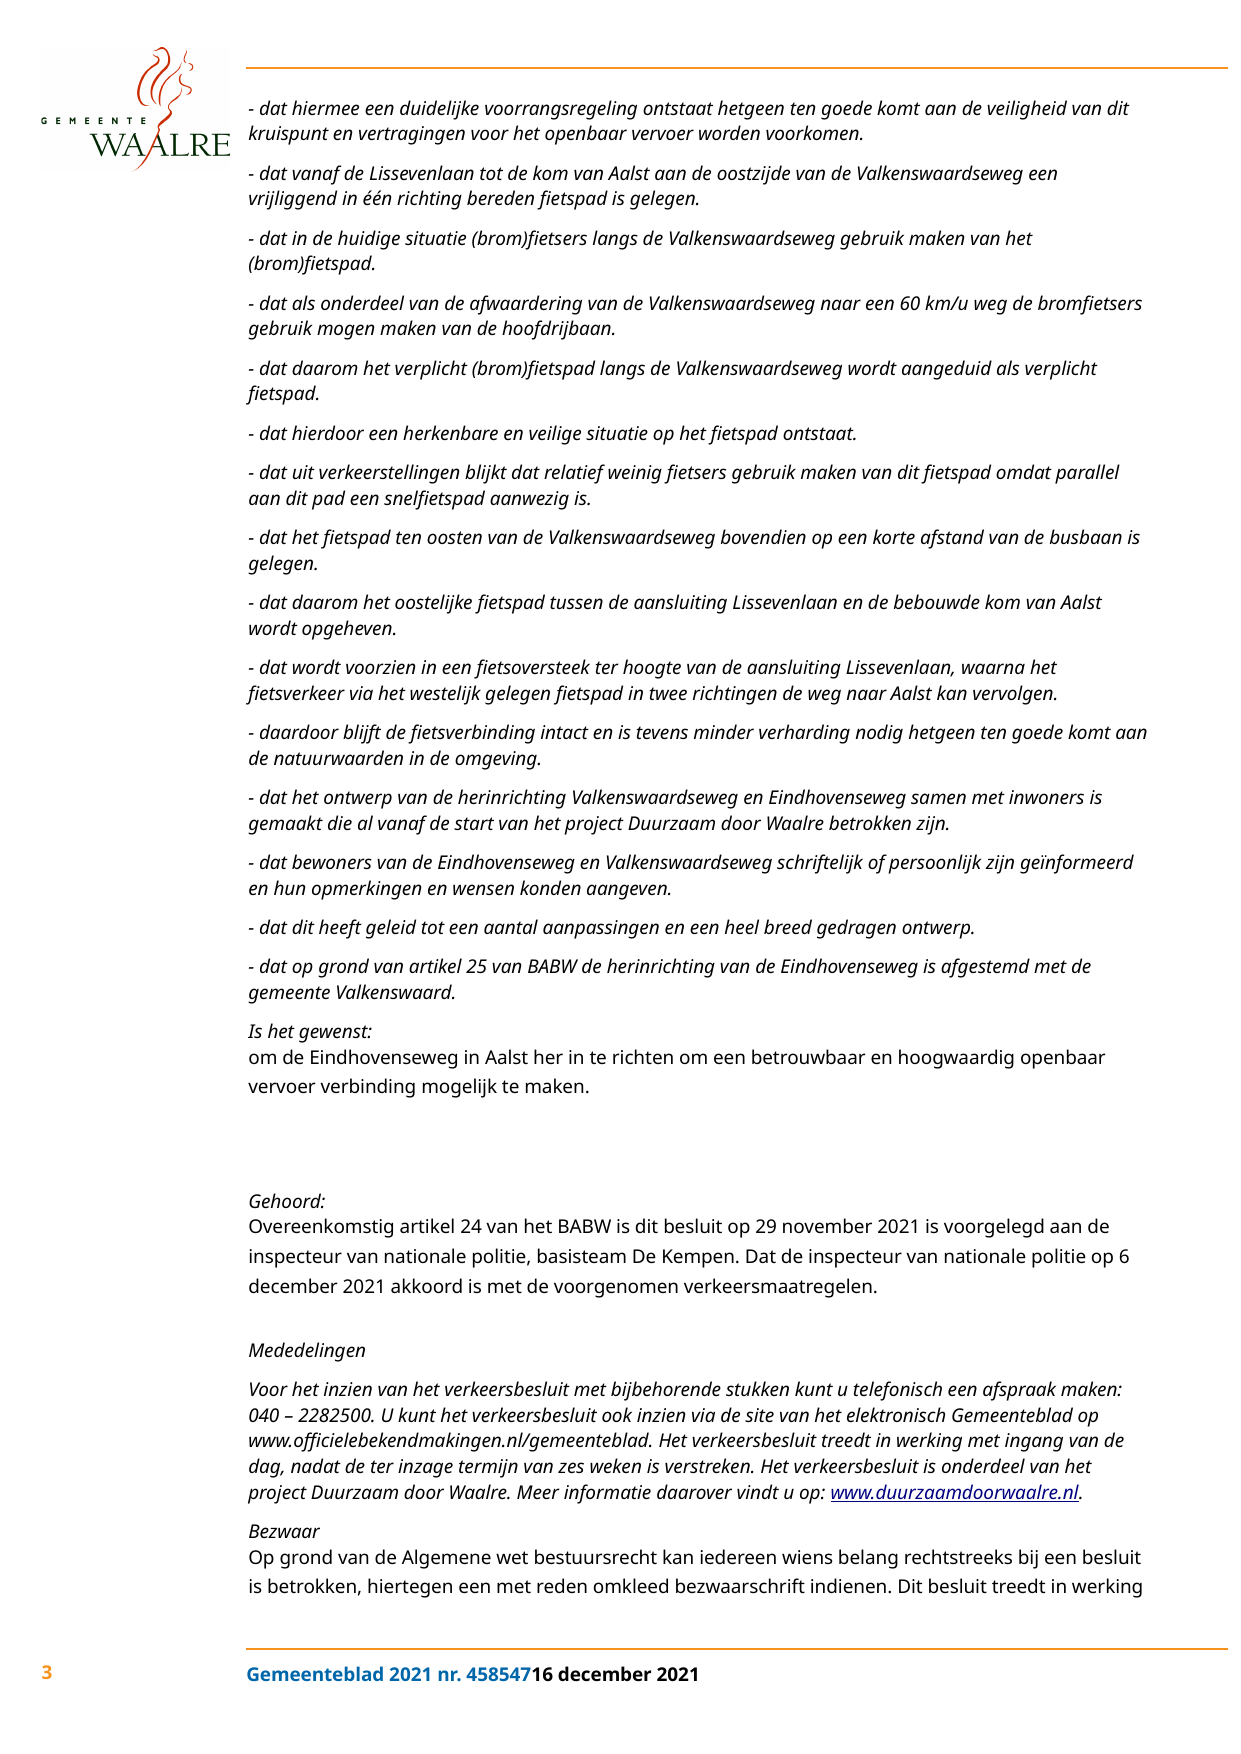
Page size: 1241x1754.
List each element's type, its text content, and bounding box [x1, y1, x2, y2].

text - dat als onderdeel van de afwaardering van de Valkenswaardseweg naar een 60 km/u weg de bromfietsers gebruik mogen maken van de hoofdrijbaan. [248, 290, 1152, 341]
text - dat hiermee een duidelijke voorrangsregeling ontstaat hetgeen ten goede komt aan de veiligheid van dit kruispunt en vertragingen voor het openbaar vervoer worden voorkomen. [248, 95, 1152, 146]
text Overeenkomstig artikel 24 van het BABW is dit besluit op 29 november 2021 is voorgelegd aan de inspecteur van nationale politie, basisteam De Kempen. Dat de inspecteur van nationale politie op 6 december 2021 akkoord is met de voorgenomen verkeersmaatregelen. [248, 1214, 1152, 1299]
text om de Eindhovenseweg in Aalst her in te richten om een betrouwbaar en hoogwaardig openbaar vervoer verbinding mogelijk te maken. [248, 1044, 1152, 1099]
text - dat in de huidige situatie (brom)fietsers langs de Valkenswaardseweg gebruik maken van het (brom)fietspad. [248, 225, 1152, 276]
text - dat bewoners van de Eindhovenseweg en Valkenswaardseweg schriftelijk of persoonlijk zijn geïnformeerd en hun opmerkingen en wensen konden aangeven. [248, 849, 1152, 901]
text Mededelingen [248, 1337, 1152, 1363]
text - daardoor blijft de fietsverbinding intact en is tevens minder verharding nodig hetgeen ten goede komt aan de natuurwaarden in de omgeving. [248, 719, 1152, 771]
text - dat uit verkeerstellingen blijkt dat relatief weinig fietsers gebruik maken van dit fietspad omdat parallel aan dit pad een snelfietspad aanwezig is. [248, 459, 1152, 511]
text - dat daarom het verplicht (brom)fietspad langs de Valkenswaardseweg wordt aangeduid als verplicht fietspad. [248, 355, 1152, 406]
text Bezwaar [248, 1518, 1152, 1544]
text - dat het ontwerp van de herinrichting Valkenswaardseweg en Eindhovenseweg samen met inwoners is gemaakt die al vanaf de start van het project Duurzaam door Waalre betrokken zijn. [248, 784, 1152, 836]
text Is het gewenst: [248, 1018, 1152, 1044]
text - dat op grond van artikel 25 van BABW de herinrichting van de Eindhovenseweg is afgestemd met de gemeente Valkenswaard. [248, 953, 1152, 1005]
text Gehoord: [248, 1188, 1152, 1214]
text - dat hierdoor een herkenbare en veilige situatie op het fietspad ontstaat. [248, 420, 1152, 446]
picture [41, 47, 231, 172]
text - dat vanaf de Lissevenlaan tot de kom van Aalst aan de oostzijde van de Valkenswaardseweg een vrijliggend in één richting bereden fietspad is gelegen. [248, 160, 1152, 211]
text - dat dit heeft geleid tot een aantal aanpassingen en een heel breed gedragen ontwerp. [248, 914, 1152, 940]
text Voor het inzien van het verkeersbesluit met bijbehorende stukken kunt u telefonisch een afspraak maken: 040 – 2282500. U kunt het verkeersbesluit ook inzien via de site van het elektronisch Gemeenteblad op www.officielebekendmakingen.nl/gemeenteblad. Het verkeersbesluit treedt in werking met ingang van de dag, nadat de ter inzage termijn van zes weken is verstreken. Het verkeersbesluit is onderdeel van het project Duurzaam door Waalre. Meer informatie daarover vindt u op: www.duurzaamdoorwaalre.nl. [248, 1376, 1152, 1505]
text - dat het fietspad ten oosten van de Valkenswaardseweg bovendien op een korte afstand van de busbaan is gelegen. [248, 524, 1152, 576]
text - dat daarom het oostelijke fietspad tussen de aansluiting Lissevenlaan en de bebouwde kom van Aalst wordt opgeheven. [248, 589, 1152, 641]
text Op grond van de Algemene wet bestuursrecht kan iedereen wiens belang rechtstreeks bij een besluit is betrokken, hiertegen een met reden omkleed bezwaarschrift indienen. Dit besluit treedt in werking [248, 1544, 1152, 1599]
text - dat wordt voorzien in een fietsoversteek ter hoogte van de aansluiting Lissevenlaan, waarna het fietsverkeer via het westelijk gelegen fietspad in twee richtingen de weg naar Aalst kan vervolgen. [248, 654, 1152, 706]
